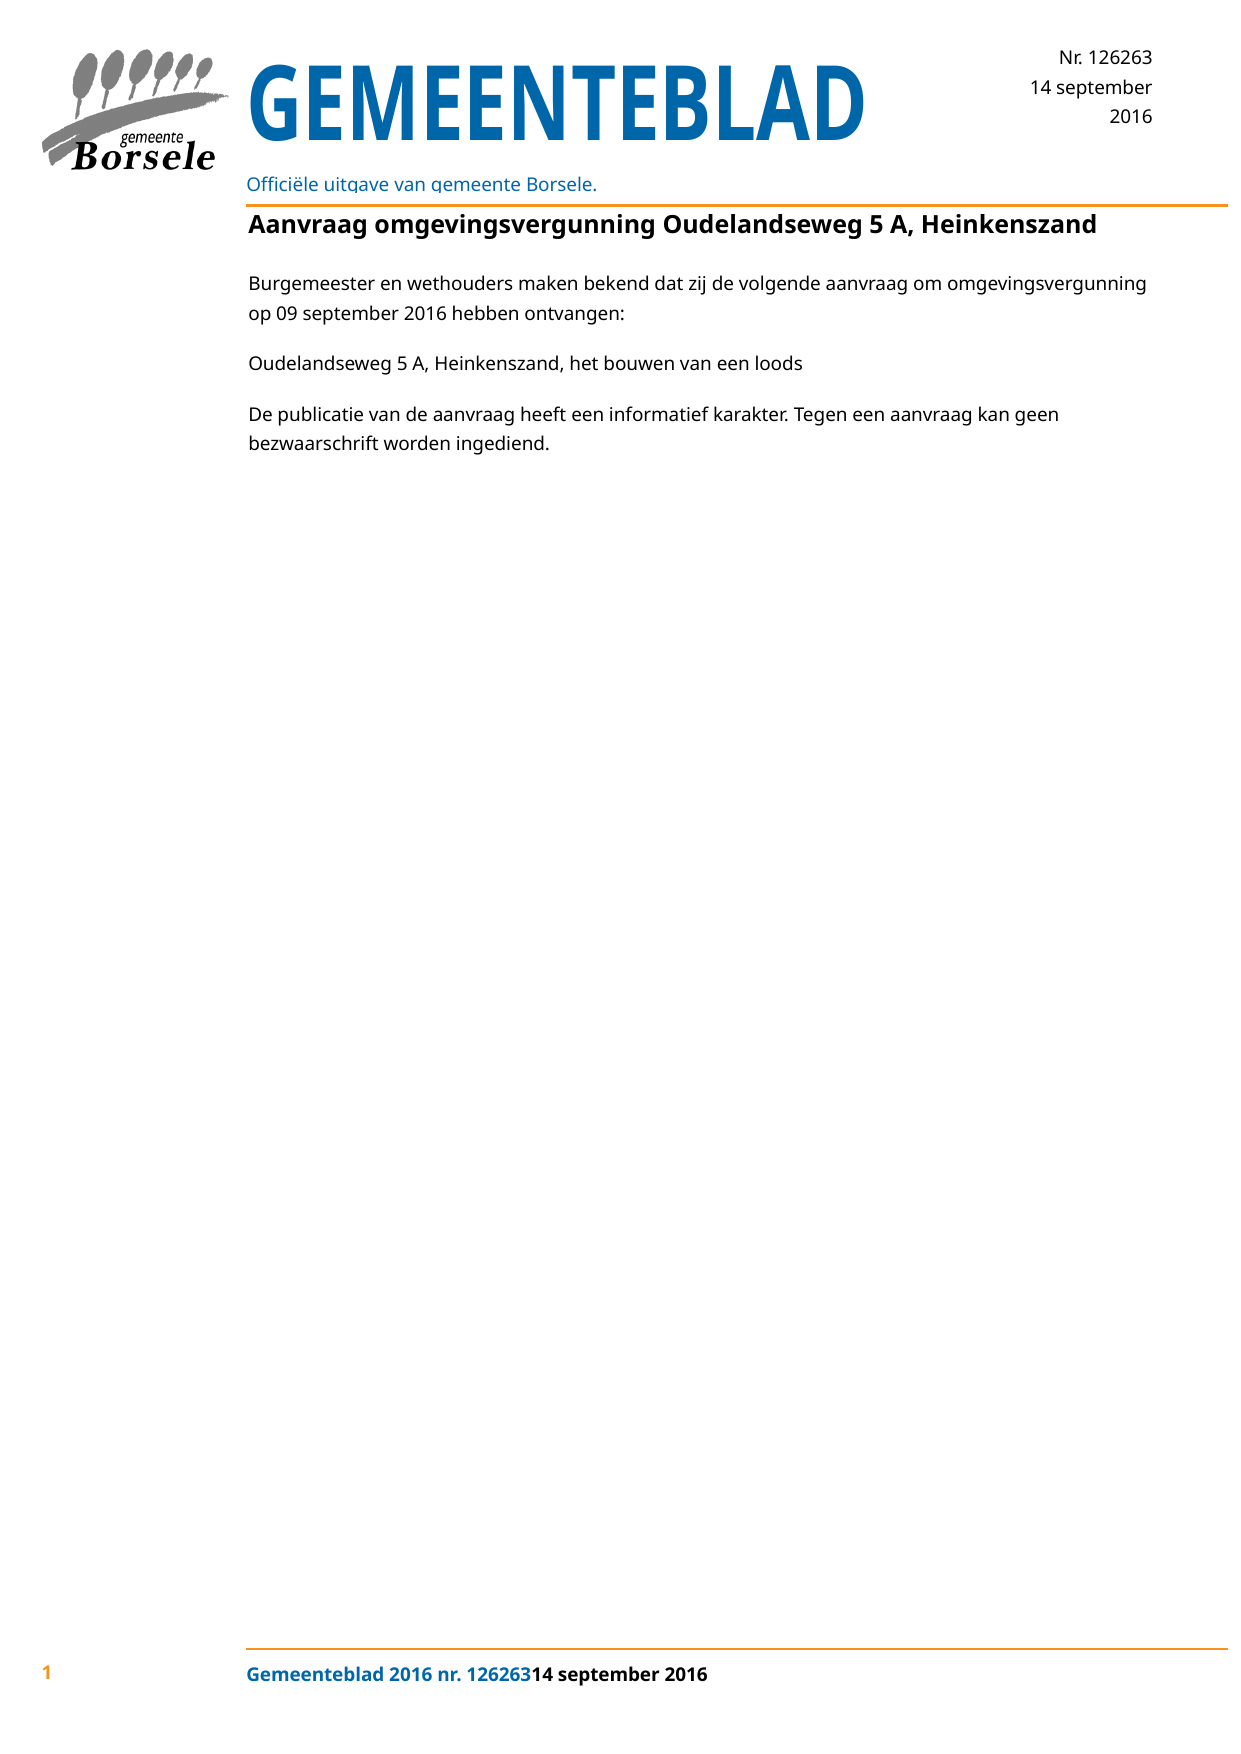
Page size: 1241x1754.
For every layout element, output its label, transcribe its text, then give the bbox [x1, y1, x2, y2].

text De publicatie van de aanvraag heeft een informatief karakter. Tegen een aanvraag kan geen bezwaarschrift worden ingediend. [248, 401, 1152, 456]
text Aanvraag omgevingsvergunning Oudelandseweg 5 A, Heinkenszand [248, 207, 1152, 241]
text Burgemeester en wethouders maken bekend dat zij de volgende aanvraag om omgevingsvergunning op 09 september 2016 hebben ontvangen: [248, 270, 1152, 326]
picture [41, 47, 231, 172]
text Oudelandseweg 5 A, Heinkenszand, het bouwen van een loods [248, 350, 1152, 376]
